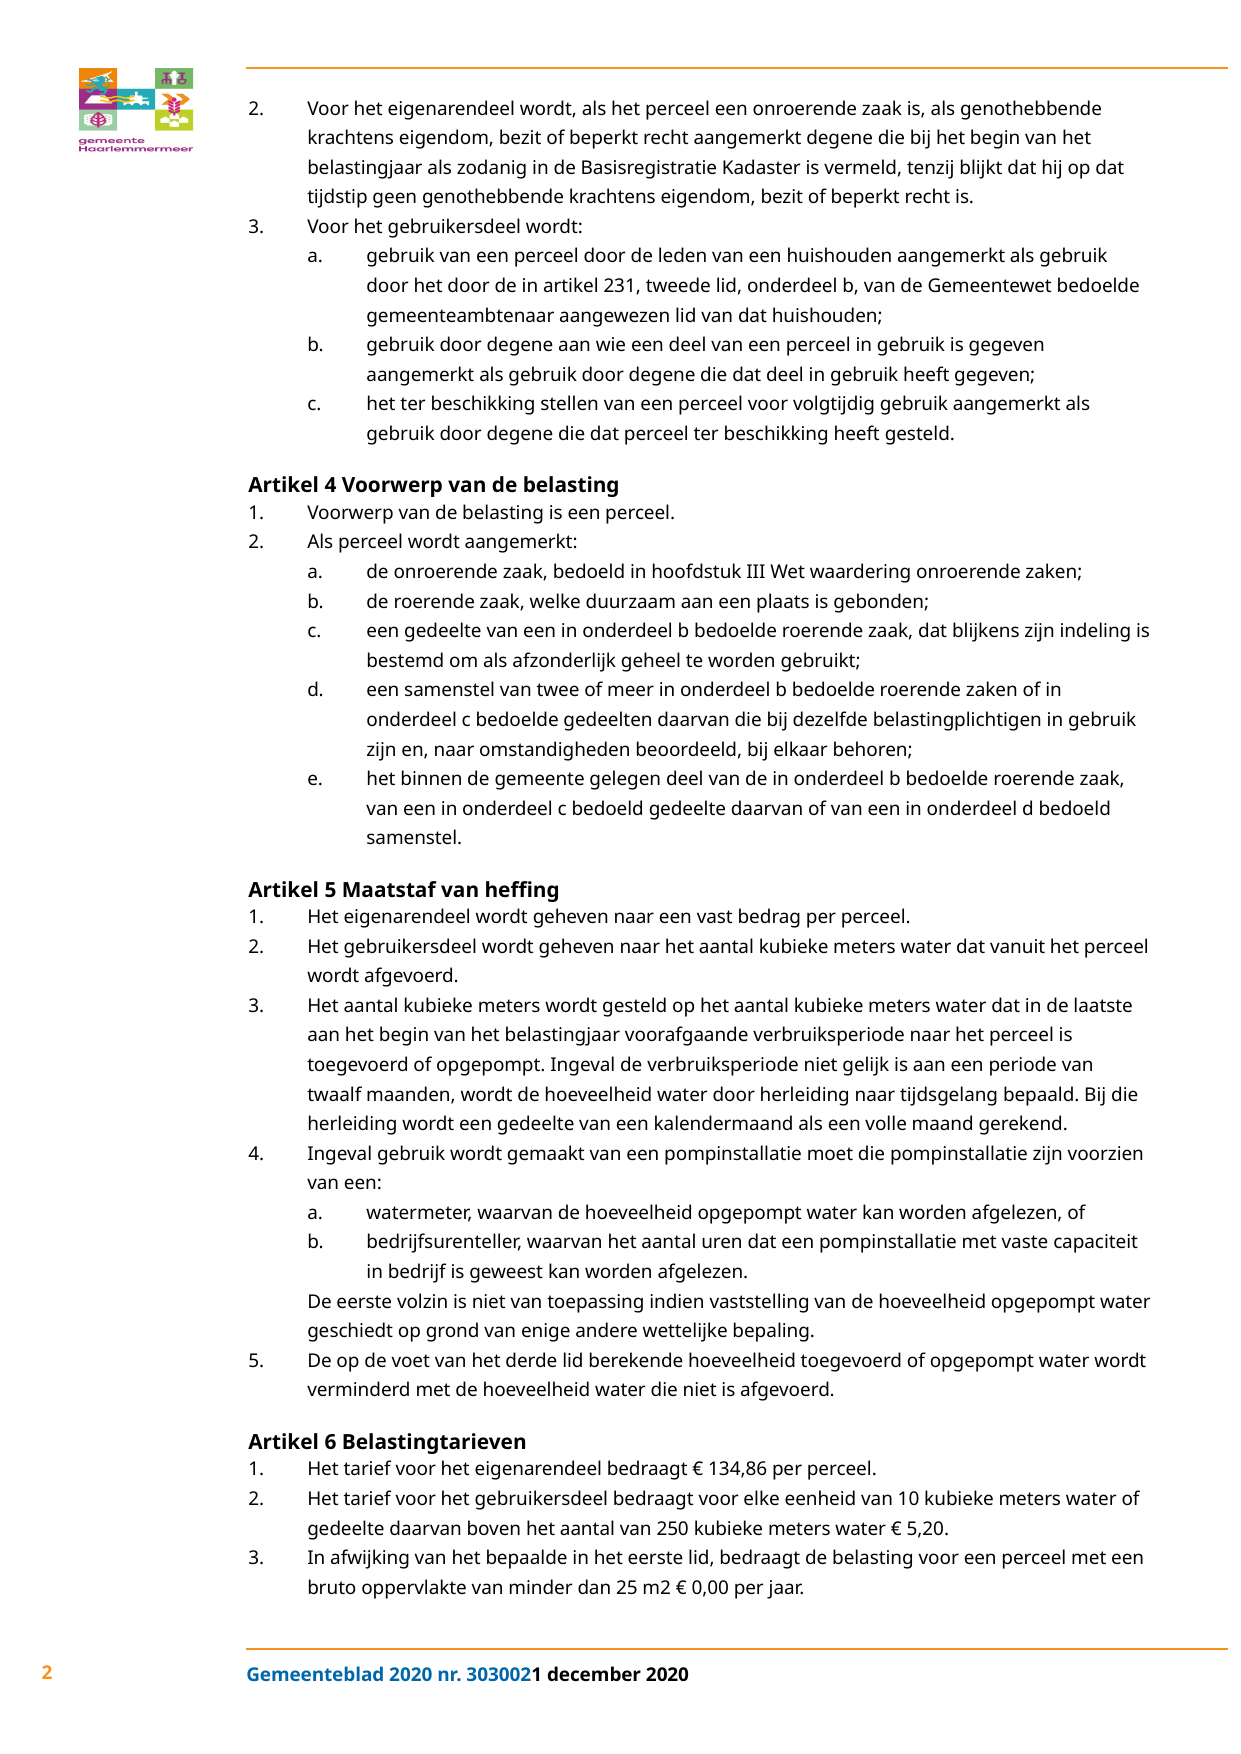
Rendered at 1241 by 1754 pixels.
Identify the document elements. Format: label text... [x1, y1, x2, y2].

list In afwijking van het bepaalde in het eerste lid, bedraagt de belasting voor een perceel met een bruto oppervlakte van minder dan 25 m2 € 0,00 per jaar. [248, 1544, 1152, 1599]
list bedrijfsurenteller, waarvan het aantal uren dat een pompinstallatie met vaste capaciteit in bedrijf is geweest kan worden afgelezen. [307, 1229, 1152, 1284]
list een gedeelte van een in onderdeel b bedoelde roerende zaak, dat blijkens zijn indeling is bestemd om als afzonderlijk geheel te worden gebruikt; [307, 617, 1152, 673]
list Het aantal kubieke meters wordt gesteld op het aantal kubieke meters water dat in de laatste aan het begin van het belastingjaar voorafgaande verbruiksperiode naar het perceel is toegevoerd of opgepompt. Ingeval de verbruiksperiode niet gelijk is aan een periode van twaalf maanden, wordt de hoeveelheid water door herleiding naar tijdsgelang bepaald. Bij die herleiding wordt een gedeelte van een kalendermaand als een volle maand gerekend. [248, 992, 1152, 1136]
list de roerende zaak, welke duurzaam aan een plaats is gebonden; [307, 588, 1152, 613]
list gebruik van een perceel door de leden van een huishouden aangemerkt als gebruik door het door de in artikel 231, tweede lid, onderdeel b, van de Gemeentewet bedoelde gemeenteambtenaar aangewezen lid van dat huishouden; [307, 243, 1152, 328]
list gebruik door degene aan wie een deel van een perceel in gebruik is gegeven aangemerkt als gebruik door degene die dat deel in gebruik heeft gegeven; [307, 331, 1152, 387]
list een samenstel van twee of meer in onderdeel b bedoelde roerende zaken of in onderdeel c bedoelde gedeelten daarvan die bij dezelfde belastingplichtigen in gebruik zijn en, naar omstandigheden beoordeeld, bij elkaar behoren; [307, 677, 1152, 761]
list Het eigenarendeel wordt geheven naar een vast bedrag per perceel. [248, 903, 1152, 929]
text Artikel 4 Voorwerp van de belasting [248, 471, 1152, 499]
text Artikel 5 Maatstaf van heffing [248, 875, 1152, 903]
picture [41, 47, 231, 172]
text Artikel 6 Belastingtarieven [248, 1427, 1152, 1456]
list De eerste volzin is niet van toepassing indien vaststelling van de hoeveelheid opgepompt water geschiedt op grond van enige andere wettelijke bepaling. [248, 1288, 1152, 1343]
list Voor het eigenarendeel wordt, als het perceel een onroerende zaak is, als genothebbende krachtens eigendom, bezit of beperkt recht aangemerkt degene die bij het begin van het belastingjaar als zodanig in de Basisregistratie Kadaster is vermeld, tenzij blijkt dat hij op dat tijdstip geen genothebbende krachtens eigendom, bezit of beperkt recht is. [248, 95, 1152, 209]
list het ter beschikking stellen van een perceel voor volgtijdig gebruik aangemerkt als gebruik door degene die dat perceel ter beschikking heeft gesteld. [307, 391, 1152, 446]
list Het tarief voor het gebruikersdeel bedraagt voor elke eenheid van 10 kubieke meters water of gedeelte daarvan boven het aantal van 250 kubieke meters water € 5,20. [248, 1485, 1152, 1540]
list watermeter, waarvan de hoeveelheid opgepompt water kan worden afgelezen, of [307, 1199, 1152, 1225]
list Het tarief voor het eigenarendeel bedraagt € 134,86 per perceel. [248, 1456, 1152, 1481]
list Ingeval gebruik wordt gemaakt van een pompinstallatie moet die pompinstallatie zijn voorzien van een: [248, 1140, 1152, 1195]
list Als perceel wordt aangemerkt: [248, 529, 1152, 554]
list het binnen de gemeente gelegen deel van de in onderdeel b bedoelde roerende zaak, van een in onderdeel c bedoeld gedeelte daarvan of van een in onderdeel d bedoeld samenstel. [307, 765, 1152, 850]
list De op de voet van het derde lid berekende hoeveelheid toegevoerd of opgepompt water wordt verminderd met de hoeveelheid water die niet is afgevoerd. [248, 1347, 1152, 1402]
list Het gebruikersdeel wordt geheven naar het aantal kubieke meters water dat vanuit het perceel wordt afgevoerd. [248, 933, 1152, 988]
list Voorwerp van de belasting is een perceel. [248, 499, 1152, 525]
list Voor het gebruikersdeel wordt: [248, 213, 1152, 239]
list de onroerende zaak, bedoeld in hoofdstuk III Wet waardering onroerende zaken; [307, 558, 1152, 584]
